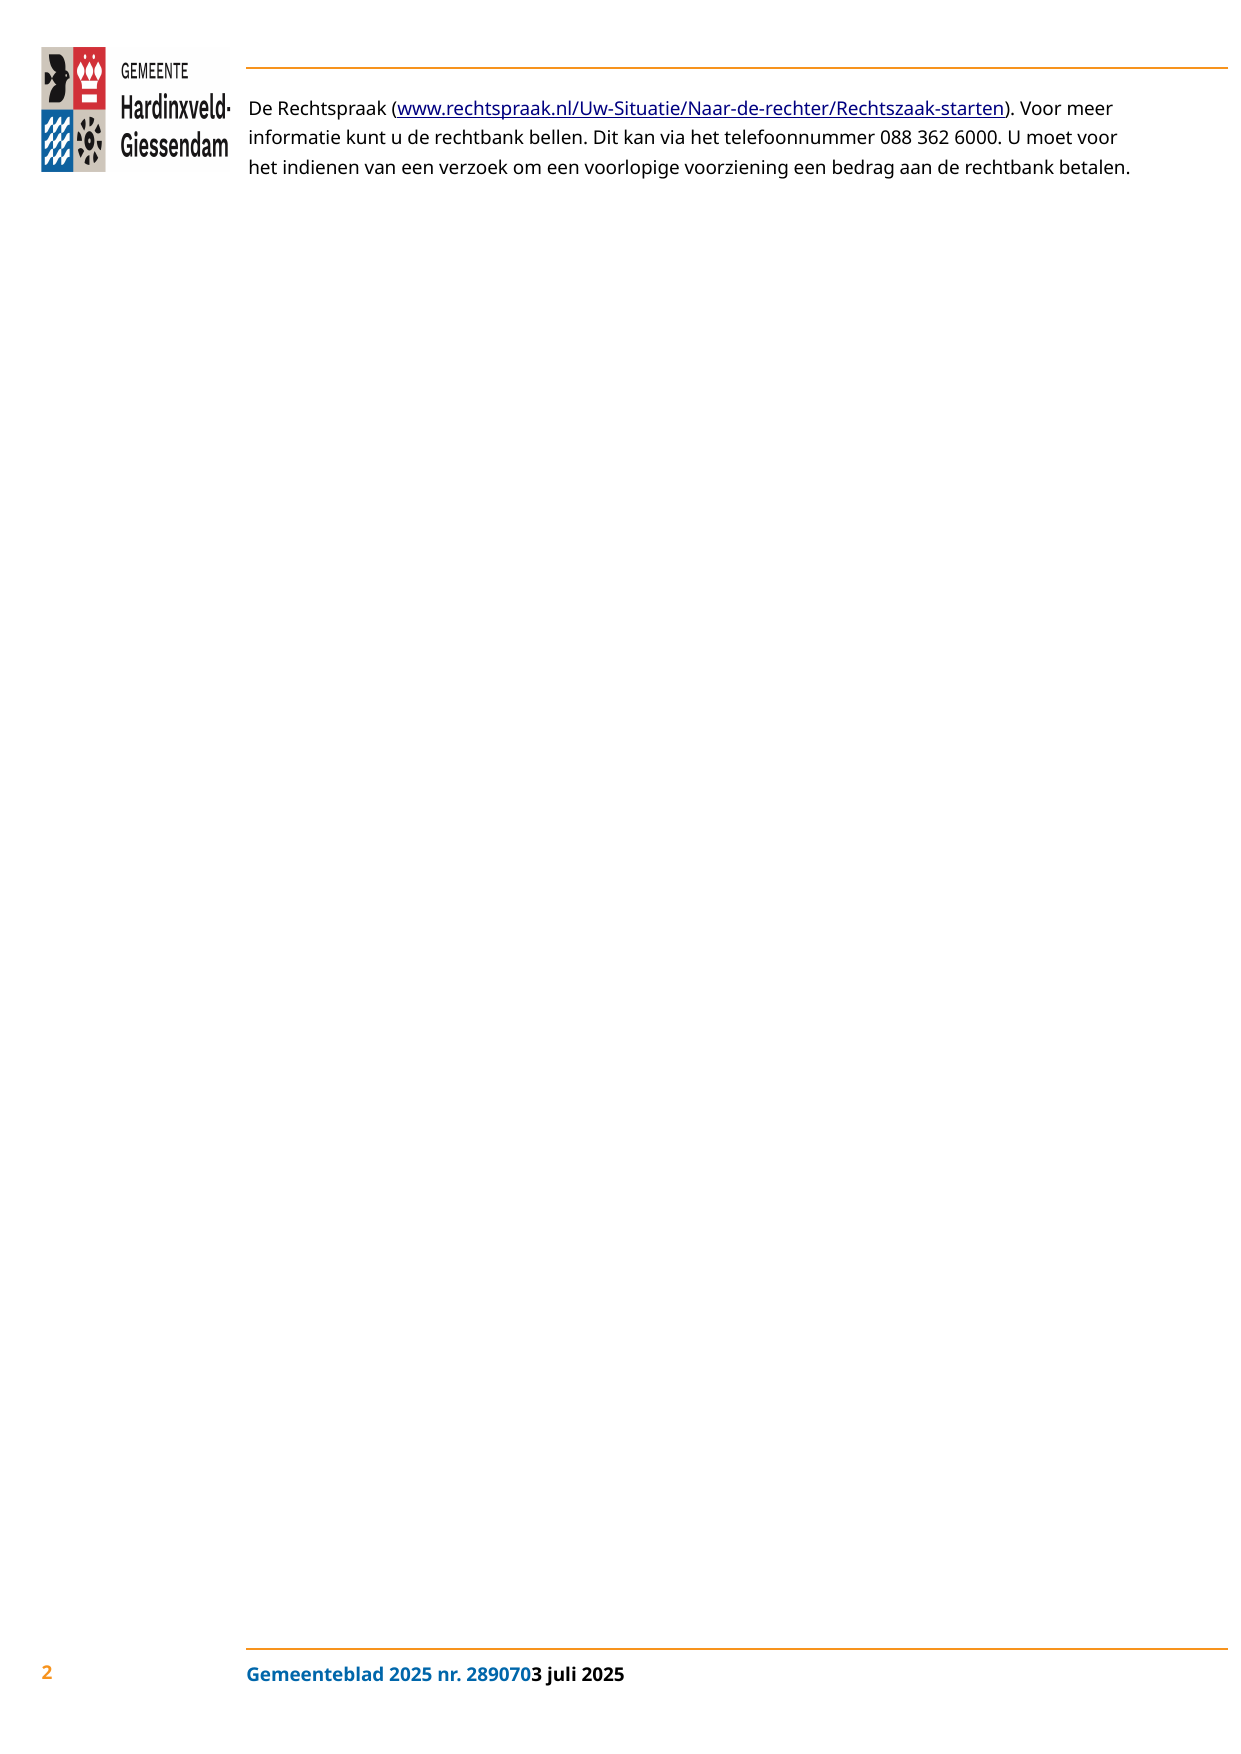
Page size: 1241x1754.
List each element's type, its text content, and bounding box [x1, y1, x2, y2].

picture [41, 47, 231, 172]
text De Rechtspraak (www.rechtspraak.nl/Uw-Situatie/Naar-de-rechter/Rechtszaak-starten). Voor meer informatie kunt u de rechtbank bellen. Dit kan via het telefoonnummer 088 362 6000. U moet voor het indienen van een verzoek om een voorlopige voorziening een bedrag aan de rechtbank betalen. [248, 95, 1152, 180]
